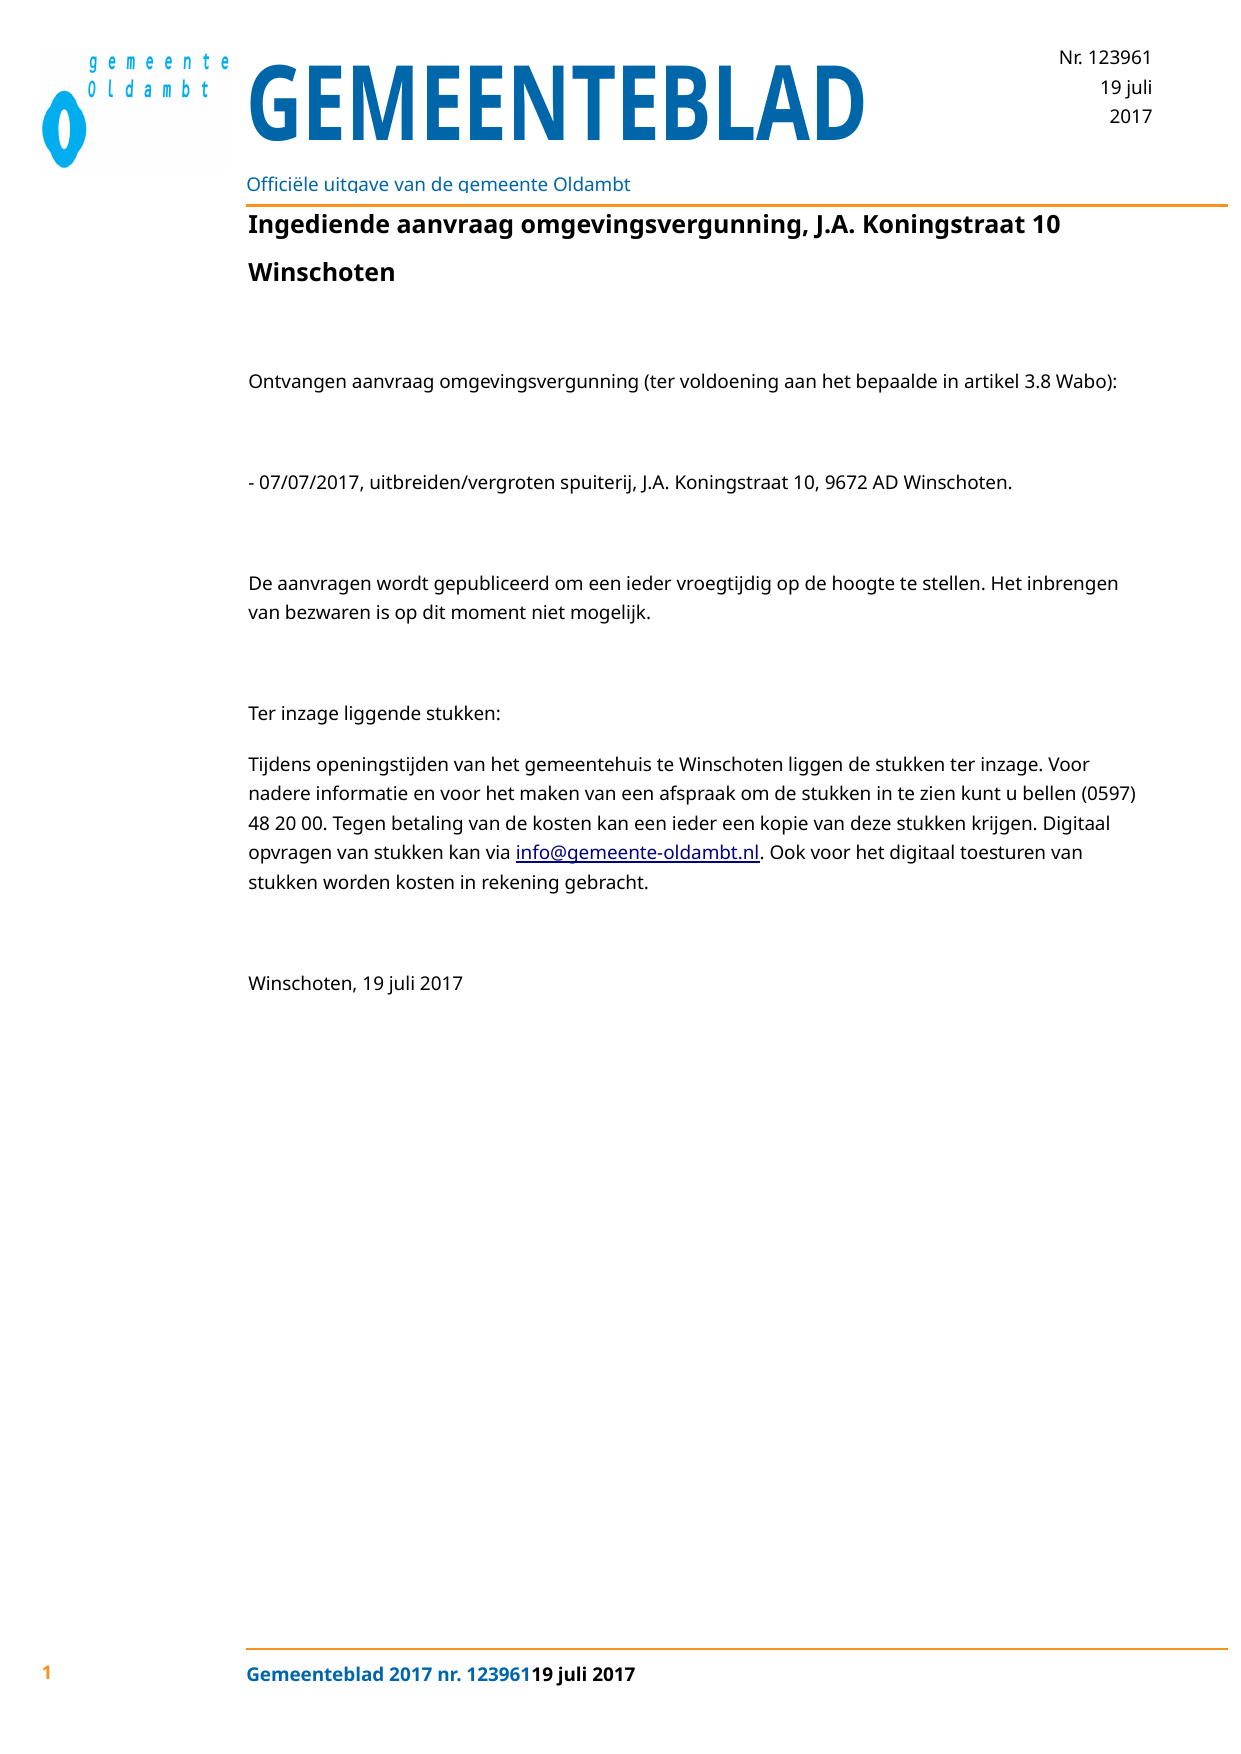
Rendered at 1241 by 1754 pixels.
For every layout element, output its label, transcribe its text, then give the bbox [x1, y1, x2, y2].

picture [41, 47, 231, 172]
text De aanvragen wordt gepubliceerd om een ieder vroegtijdig op de hoogte te stellen. Het inbrengen van bezwaren is op dit moment niet mogelijk. [248, 570, 1152, 625]
text Ter inzage liggende stukken: [248, 700, 1152, 726]
text Winschoten, 19 juli 2017 [248, 970, 1152, 996]
text Ontvangen aanvraag omgevingsvergunning (ter voldoening aan het bepaalde in artikel 3.8 Wabo): [248, 368, 1152, 394]
text Tijdens openingstijden van het gemeentehuis te Winschoten liggen de stukken ter inzage. Voor nadere informatie en voor het maken van een afspraak om de stukken in te zien kunt u bellen (0597) 48 20 00. Tegen betaling van de kosten kan een ieder een kopie van deze stukken krijgen. Digitaal opvragen van stukken kan via info@gemeente-oldambt.nl. Ook voor het digitaal toesturen van stukken worden kosten in rekening gebracht. [248, 751, 1152, 895]
text Ingediende aanvraag omgevingsvergunning, J.A. Koningstraat 10 Winschoten [248, 207, 1152, 288]
text - 07/07/2017, uitbreiden/vergroten spuiterij, J.A. Koningstraat 10, 9672 AD Winschoten. [248, 469, 1152, 495]
